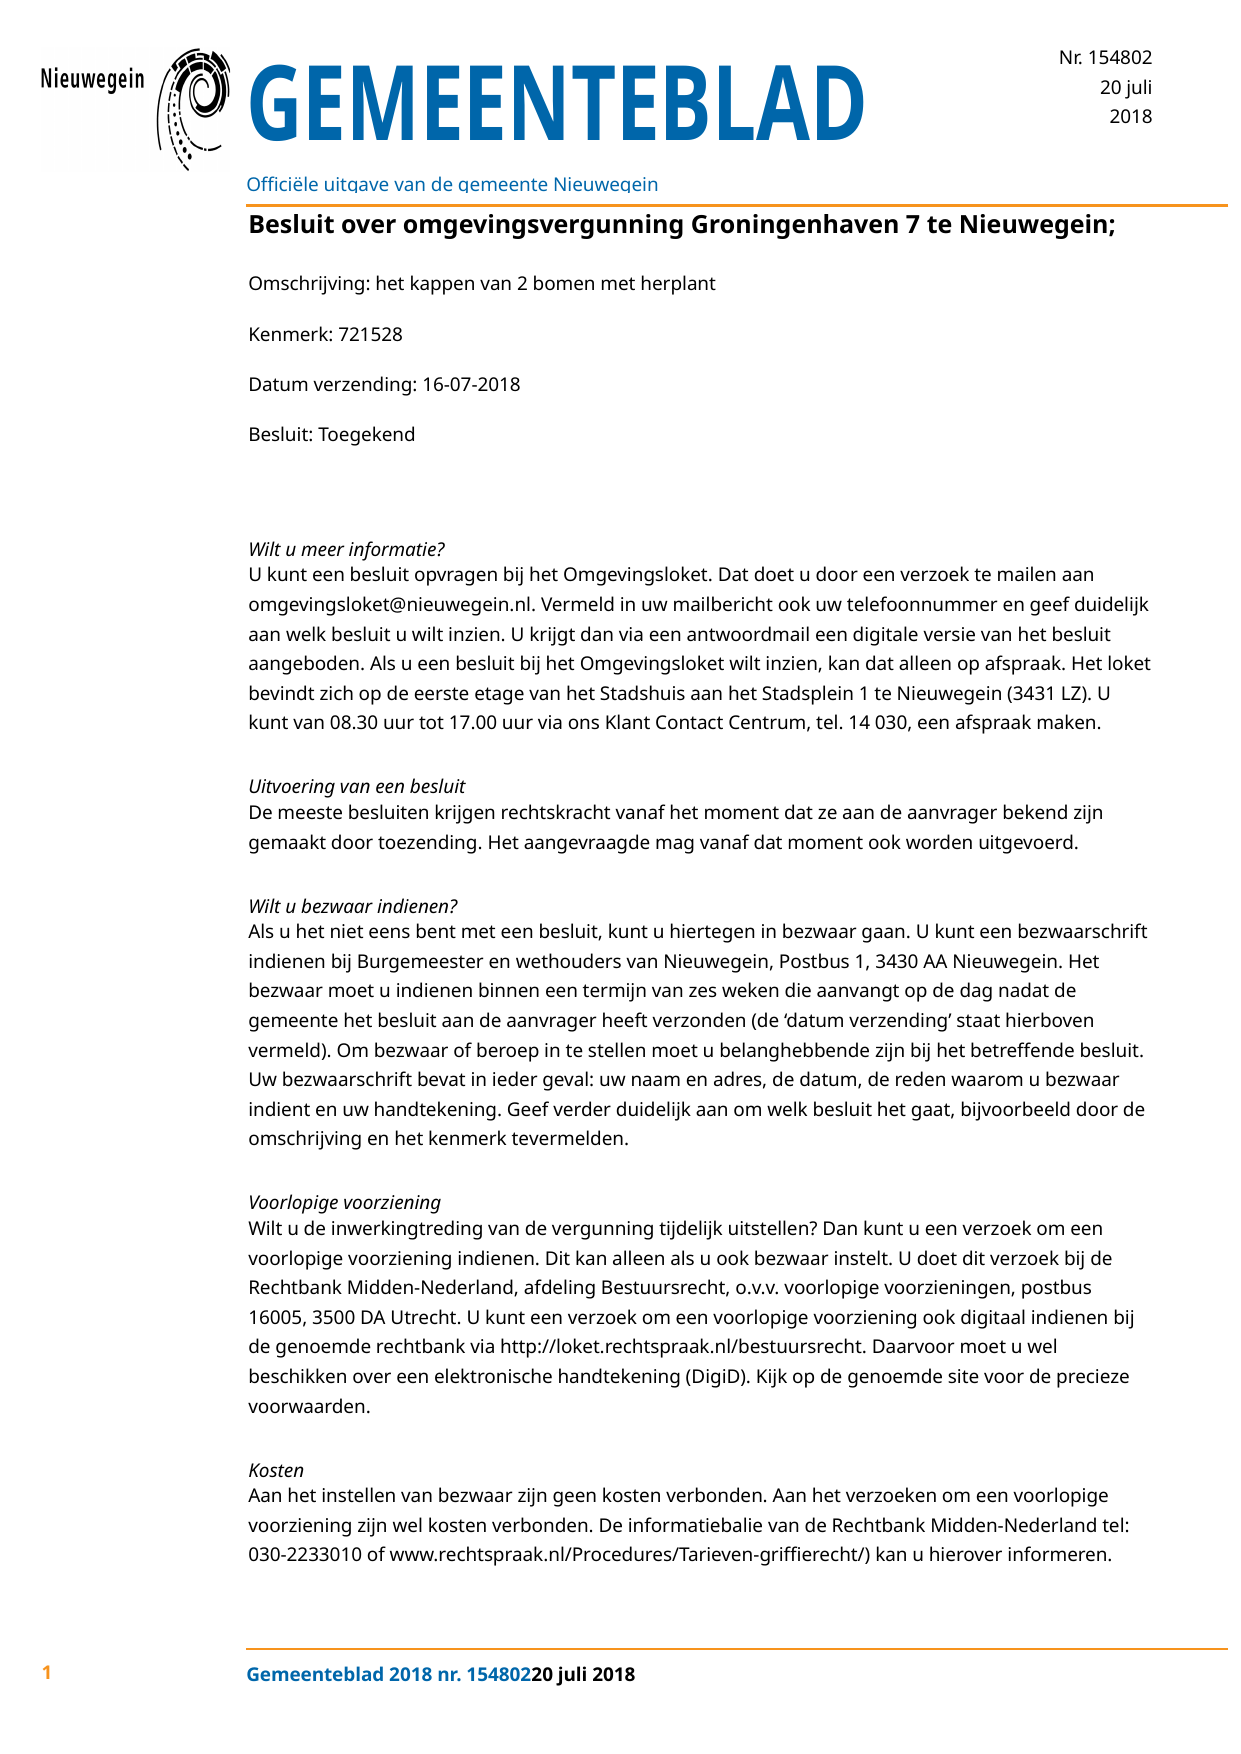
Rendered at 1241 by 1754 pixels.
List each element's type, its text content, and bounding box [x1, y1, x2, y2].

text Aan het instellen van bezwaar zijn geen kosten verbonden. Aan het verzoeken om een voorlopige voorziening zijn wel kosten verbonden. De informatiebalie van de Rechtbank Midden-Nederland tel: 030-2233010 of www.rechtspraak.nl/Procedures/Tarieven-griffierecht/) kan u hierover informeren. [248, 1482, 1152, 1567]
text Wilt u de inwerkingtreding van de vergunning tijdelijk uitstellen? Dan kunt u een verzoek om een voorlopige voorziening indienen. Dit kan alleen als u ook bezwaar instelt. U doet dit verzoek bij de Rechtbank Midden-Nederland, afdeling Bestuursrecht, o.v.v. voorlopige voorzieningen, postbus 16005, 3500 DA Utrecht. U kunt een verzoek om een voorlopige voorziening ook digitaal indienen bij de genoemde rechtbank via http://loket.rechtspraak.nl/bestuursrecht. Daarvoor moet u wel beschikken over een elektronische handtekening (DigiD). Kijk op de genoemde site voor de precieze voorwaarden. [248, 1215, 1152, 1418]
text Kosten [248, 1457, 1152, 1482]
text Omschrijving: het kappen van 2 bomen met herplant [248, 270, 1152, 296]
text U kunt een besluit opvragen bij het Omgevingsloket. Dat doet u door een verzoek te mailen aan omgevingsloket@nieuwegein.nl. Vermeld in uw mailbericht ook uw telefoonnummer en geef duidelijk aan welk besluit u wilt inzien. U krijgt dan via een antwoordmail een digitale versie van het besluit aangeboden. Als u een besluit bij het Omgevingsloket wilt inzien, kan dat alleen op afspraak. Het loket bevindt zich op de eerste etage van het Stadshuis aan het Stadsplein 1 te Nieuwegein (3431 LZ). U kunt van 08.30 uur tot 17.00 uur via ons Klant Contact Centrum, tel. 14 030, een afspraak maken. [248, 562, 1152, 735]
text Als u het niet eens bent met een besluit, kunt u hiertegen in bezwaar gaan. U kunt een bezwaarschrift indienen bij Burgemeester en wethouders van Nieuwegein, Postbus 1, 3430 AA Nieuwegein. Het bezwaar moet u indienen binnen een termijn van zes weken die aanvangt op de dag nadat de gemeente het besluit aan de aanvrager heeft verzonden (de ‘datum verzending’ staat hierboven vermeld). Om bezwaar of beroep in te stellen moet u belanghebbende zijn bij het betreffende besluit. Uw bezwaarschrift bevat in ieder geval: uw naam en adres, de datum, de reden waarom u bezwaar indient en uw handtekening. Geef verder duidelijk aan om welk besluit het gaat, bijvoorbeeld door de omschrijving en het kenmerk tevermelden. [248, 918, 1152, 1151]
picture [41, 47, 231, 172]
text Uitvoering van een besluit [248, 773, 1152, 799]
text Wilt u bezwaar indienen? [248, 893, 1152, 918]
text Voorlopige voorziening [248, 1189, 1152, 1215]
text Wilt u meer informatie? [248, 536, 1152, 562]
text Datum verzending: 16-07-2018 [248, 371, 1152, 397]
text Kenmerk: 721528 [248, 321, 1152, 346]
text Besluit: Toegekend [248, 422, 1152, 447]
text De meeste besluiten krijgen rechtskracht vanaf het moment dat ze aan de aanvrager bekend zijn gemaakt door toezending. Het aangevraagde mag vanaf dat moment ook worden uitgevoerd. [248, 799, 1152, 854]
text Besluit over omgevingsvergunning Groningenhaven 7 te Nieuwegein; [248, 207, 1152, 241]
